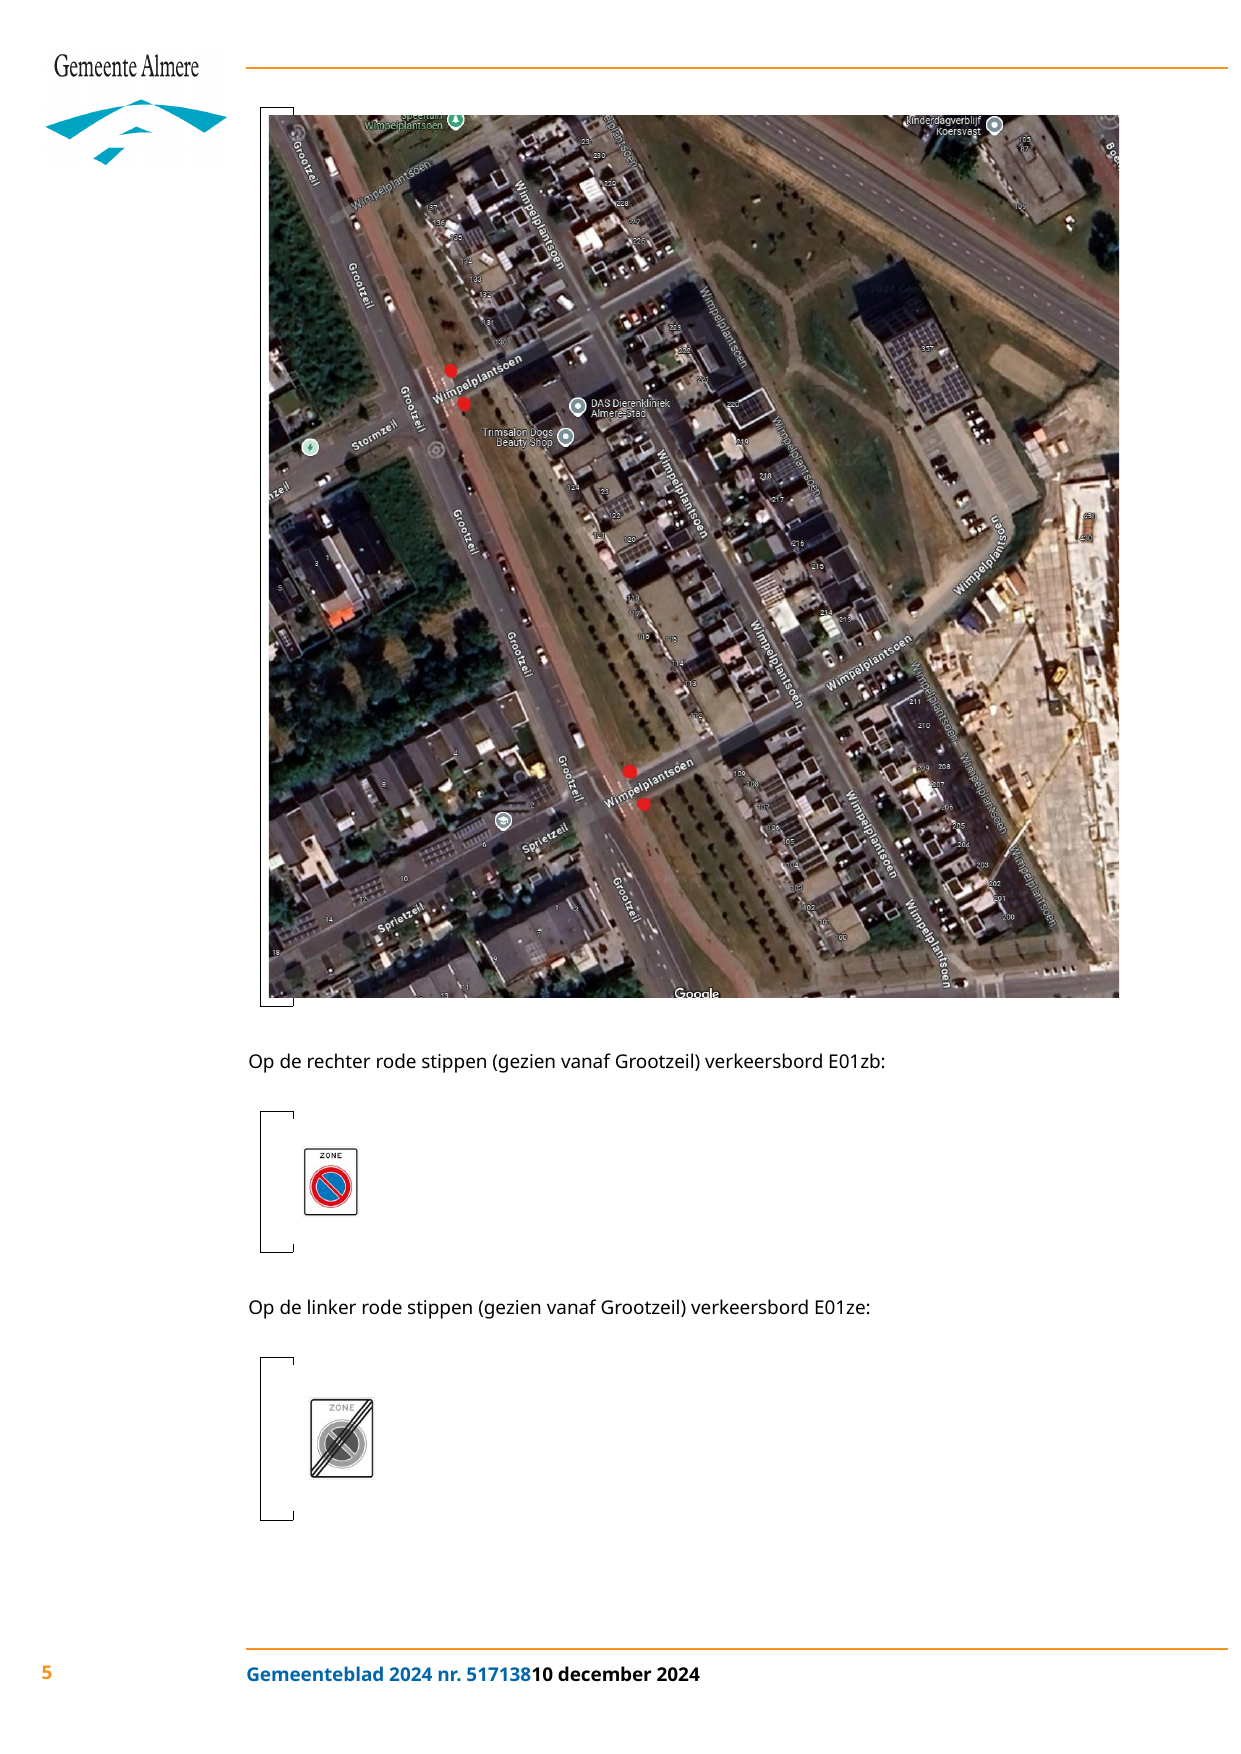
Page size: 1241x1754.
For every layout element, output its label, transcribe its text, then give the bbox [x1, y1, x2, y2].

picture [268, 115, 1120, 998]
picture [41, 47, 231, 172]
picture [268, 1365, 415, 1511]
text Op de rechter rode stippen (gezien vanaf Grootzeil) verkeersbord E01zb: [248, 1048, 1152, 1074]
text Op de linker rode stippen (gezien vanaf Grootzeil) verkeersbord E01ze: [248, 1294, 1152, 1320]
picture [268, 1119, 393, 1244]
